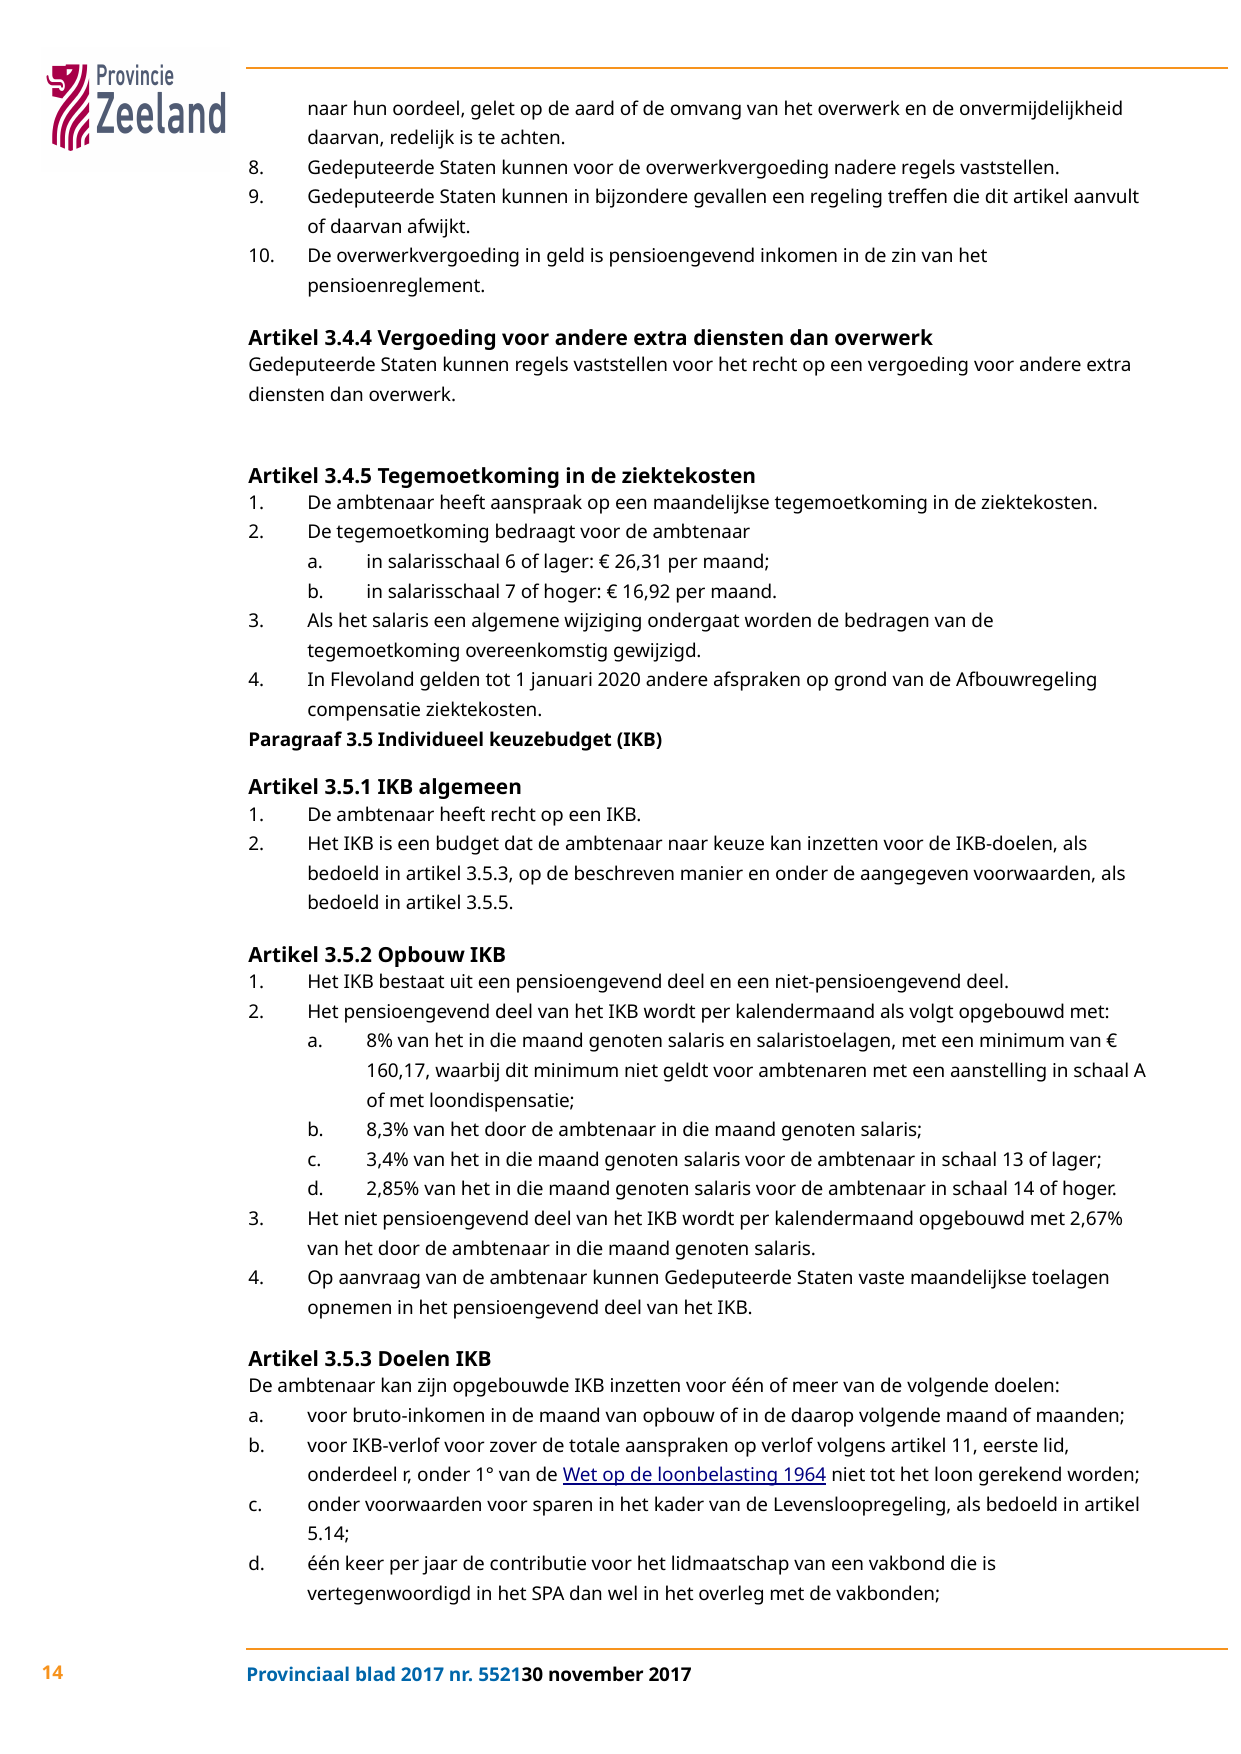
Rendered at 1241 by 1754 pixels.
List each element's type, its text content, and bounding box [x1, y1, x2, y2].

text Artikel 3.5.2 Opbouw IKB [248, 940, 1152, 968]
list 8,3% van het door de ambtenaar in die maand genoten salaris; [307, 1116, 1152, 1142]
list De ambtenaar heeft aanspraak op een maandelijkse tegemoetkoming in de ziektekosten. [248, 489, 1152, 515]
list De tegemoetkoming bedraagt voor de ambtenaar [248, 519, 1152, 544]
list De overwerkvergoeding in geld is pensioengevend inkomen in de zin van het pensioenreglement. [248, 243, 1152, 298]
text De ambtenaar kan zijn opgebouwde IKB inzetten voor één of meer van de volgende doelen: [248, 1373, 1152, 1398]
list 2,85% van het in die maand genoten salaris voor de ambtenaar in schaal 14 of hoger. [307, 1176, 1152, 1201]
list Op aanvraag van de ambtenaar kunnen Gedeputeerde Staten vaste maandelijkse toelagen opnemen in het pensioengevend deel van het IKB. [248, 1264, 1152, 1319]
text Artikel 3.4.5 Tegemoetkoming in de ziektekosten [248, 461, 1152, 489]
list Het niet pensioengevend deel van het IKB wordt per kalendermaand opgebouwd met 2,67% van het door de ambtenaar in die maand genoten salaris. [248, 1205, 1152, 1260]
list Als het salaris een algemene wijziging ondergaat worden de bedragen van de tegemoetkoming overeenkomstig gewijzigd. [248, 607, 1152, 663]
list onder voorwaarden voor sparen in het kader van de Levensloopregeling, als bedoeld in artikel 5.14; [248, 1491, 1152, 1546]
text Artikel 3.4.4 Vergoeding voor andere extra diensten dan overwerk [248, 323, 1152, 351]
list 3,4% van het in die maand genoten salaris voor de ambtenaar in schaal 13 of lager; [307, 1146, 1152, 1172]
text Artikel 3.5.3 Doelen IKB [248, 1344, 1152, 1373]
list Het pensioengevend deel van het IKB wordt per kalendermaand als volgt opgebouwd met: [248, 998, 1152, 1024]
text Paragraaf 3.5 Individueel keuzebudget (IKB) [248, 726, 1152, 752]
list Gedeputeerde Staten kunnen voor de overwerkvergoeding nadere regels vaststellen. [248, 154, 1152, 180]
picture [41, 47, 231, 172]
list Het IKB is een budget dat de ambtenaar naar keuze kan inzetten voor de IKB-doelen, als bedoeld in artikel 3.5.3, op de beschreven manier en onder de aangegeven voorwaarden, als bedoeld in artikel 3.5.5. [248, 830, 1152, 915]
list Gedeputeerde Staten kunnen in bijzondere gevallen een regeling treffen die dit artikel aanvult of daarvan afwijkt. [248, 183, 1152, 239]
list Het IKB bestaat uit een pensioengevend deel en een niet-pensioengevend deel. [248, 968, 1152, 994]
list In Flevoland gelden tot 1 januari 2020 andere afspraken op grond van de Afbouwregeling compensatie ziektekosten. [248, 667, 1152, 722]
list voor IKB-verlof voor zover de totale aanspraken op verlof volgens artikel 11, eerste lid, onderdeel r, onder 1° van de Wet op de loonbelasting 1964 niet tot het loon gerekend worden; [248, 1432, 1152, 1487]
list naar hun oordeel, gelet op de aard of de omvang van het overwerk en de onvermijdelijkheid daarvan, redelijk is te achten. [248, 95, 1152, 150]
list voor bruto-inkomen in de maand van opbouw of in de daarop volgende maand of maanden; [248, 1402, 1152, 1428]
list in salarisschaal 7 of hoger: € 16,92 per maand. [307, 578, 1152, 604]
text Gedeputeerde Staten kunnen regels vaststellen voor het recht op een vergoeding voor andere extra diensten dan overwerk. [248, 351, 1152, 406]
list 8% van het in die maand genoten salaris en salaristoelagen, met een minimum van € 160,17, waarbij dit minimum niet geldt voor ambtenaren met een aanstelling in schaal A of met loondispensatie; [307, 1028, 1152, 1112]
list in salarisschaal 6 of lager: € 26,31 per maand; [307, 548, 1152, 574]
text Artikel 3.5.1 IKB algemeen [248, 772, 1152, 801]
list De ambtenaar heeft recht op een IKB. [248, 801, 1152, 827]
list één keer per jaar de contributie voor het lidmaatschap van een vakbond die is vertegenwoordigd in het SPA dan wel in het overleg met de vakbonden; [248, 1550, 1152, 1606]
